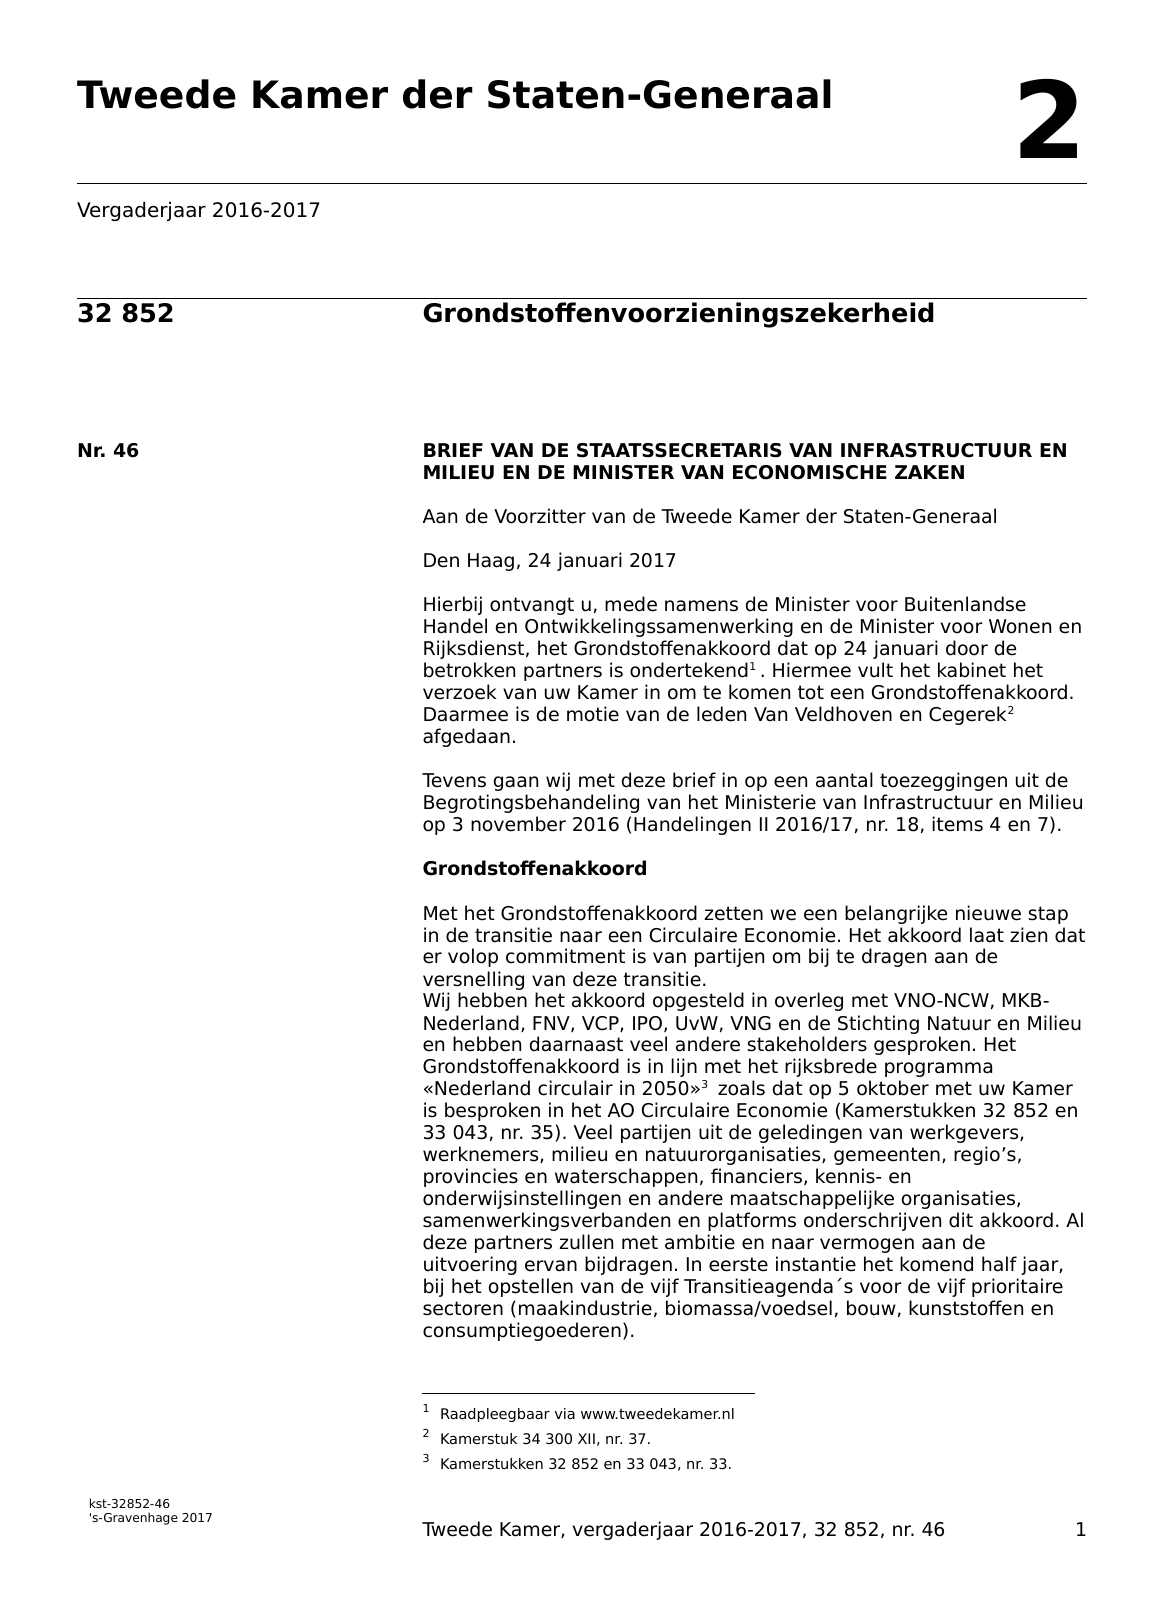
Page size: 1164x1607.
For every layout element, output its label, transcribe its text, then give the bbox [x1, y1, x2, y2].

text Wij hebben het akkoord opgesteld in overleg met VNO-NCW, MKB-Nederland, FNV, VCP, IPO, UvW, VNG en de Stichting Natuur en Milieu en hebben daarnaast veel andere stakeholders gesproken. Het Grondstoffenakkoord is in lijn met het rijksbrede programma «Nederland circulair in 2050» zoals dat op 5 oktober met uw Kamer is besproken in het AO Circulaire Economie (Kamerstukken 32 852 en 33 043, nr. 35). Veel partijen uit de geledingen van werkgevers, werknemers, milieu en natuurorganisaties, gemeenten, regio’s, provincies en waterschappen, financiers, kennis- en onderwijsinstellingen en andere maatschappelijke organisaties, samenwerkingsverbanden en platforms onderschrijven dit akkoord. Al deze partners zullen met ambitie en naar vermogen aan de uitvoering ervan bijdragen. In eerste instantie het komend half jaar, bij het opstellen van de vijf Transitieagenda´s voor de vijf prioritaire sectoren (maakindustrie, biomassa/voedsel, bouw, kunststoffen en consumptiegoederen). [422, 990, 1087, 1342]
text Raadpleegbaar via www.tweedekamer.nl [422, 1402, 1087, 1424]
text Hierbij ontvangt u, mede namens de Minister voor Buitenlandse Handel en Ontwikkelingssamenwerking en de Minister voor Wonen en Rijksdienst, het Grondstoffenakkoord dat op 24 januari door de betrokken partners is ondertekend. Hiermee vult het kabinet het verzoek van uw Kamer in om te komen tot een Grondstoffenakkoord. Daarmee is de motie van de leden Van Veldhoven en Cegerek afgedaan. [422, 594, 1087, 748]
text Met het Grondstoffenakkoord zetten we een belangrijke nieuwe stap in de transitie naar een Circulaire Economie. Het akkoord laat zien dat er volop commitment is van partijen om bij te dragen aan de versnelling van deze transitie. [422, 902, 1087, 990]
text Kamerstuk 34 300 XII, nr. 37. [422, 1427, 1087, 1449]
text kst-32852-46 [88, 1497, 323, 1511]
text Den Haag, 24 januari 2017 [422, 550, 1087, 572]
table_header Tweede Kamer der Staten-Generaal [77, 59, 886, 183]
text 's-Gravenhage 2017 [88, 1511, 323, 1525]
subtitle 32 852 Grondstoffenvoorzieningszekerheid [77, 299, 1087, 329]
table_cell Vergaderjaar 2016-2017 [77, 184, 1087, 298]
text Aan de Voorzitter van de Tweede Kamer der Staten-Generaal [422, 506, 1087, 528]
text Tevens gaan wij met deze brief in op een aantal toezeggingen uit de Begrotingsbehandeling van het Ministerie van Infrastructuur en Milieu op 3 november 2016 (Handelingen II 2016/17, nr. 18, items 4 en 7). [422, 770, 1087, 836]
text Kamerstukken 32 852 en 33 043, nr. 33. [422, 1452, 1087, 1474]
subtitle Grondstoffenakkoord [422, 858, 1087, 880]
subtitle Nr. 46 BRIEF VAN DE STAATSSECRETARIS VAN INFRASTRUCTUUR EN MILIEU EN DE MINISTER VAN ECONOMISCHE ZAKEN [77, 440, 1087, 484]
table_header 2 [886, 59, 1087, 183]
